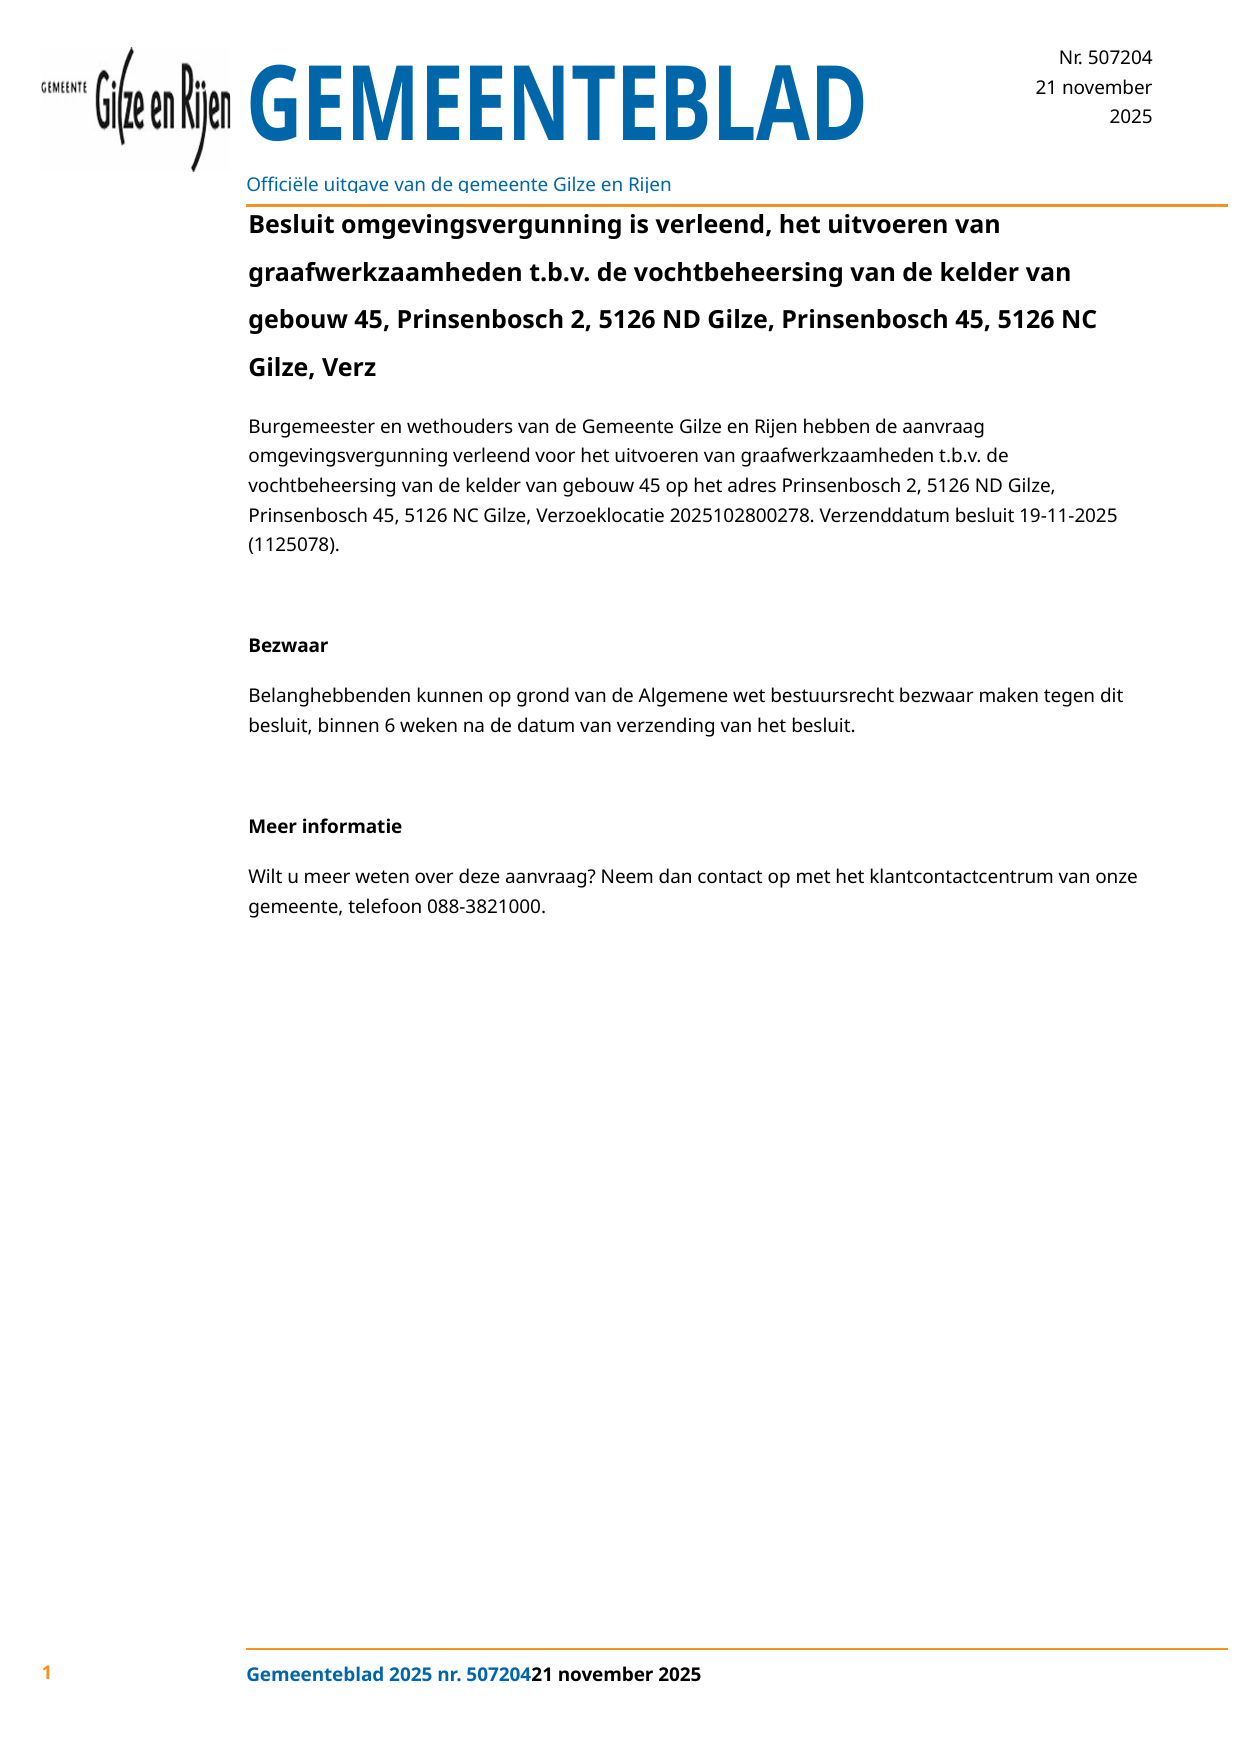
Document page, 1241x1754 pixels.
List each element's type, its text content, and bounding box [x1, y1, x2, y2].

text Bezwaar [248, 632, 1152, 658]
picture [41, 47, 231, 172]
text Burgemeester en wethouders van de Gemeente Gilze en Rijen hebben de aanvraag omgevingsvergunning verleend voor het uitvoeren van graafwerkzaamheden t.b.v. de vochtbeheersing van de kelder van gebouw 45 op het adres Prinsenbosch 2, 5126 ND Gilze, Prinsenbosch 45, 5126 NC Gilze, Verzoeklocatie 2025102800278. Verzenddatum besluit 19-11-2025 (1125078). [248, 413, 1152, 557]
text Belanghebbenden kunnen op grond van de Algemene wet bestuursrecht bezwaar maken tegen dit besluit, binnen 6 weken na de datum van verzending van het besluit. [248, 683, 1152, 738]
text Meer informatie [248, 813, 1152, 839]
text Besluit omgevingsvergunning is verleend, het uitvoeren van graafwerkzaamheden t.b.v. de vochtbeheersing van de kelder van gebouw 45, Prinsenbosch 2, 5126 ND Gilze, Prinsenbosch 45, 5126 NC Gilze, Verz [248, 207, 1152, 384]
text Wilt u meer weten over deze aanvraag? Neem dan contact op met het klantcontactcentrum van onze gemeente, telefoon 088-3821000. [248, 863, 1152, 919]
